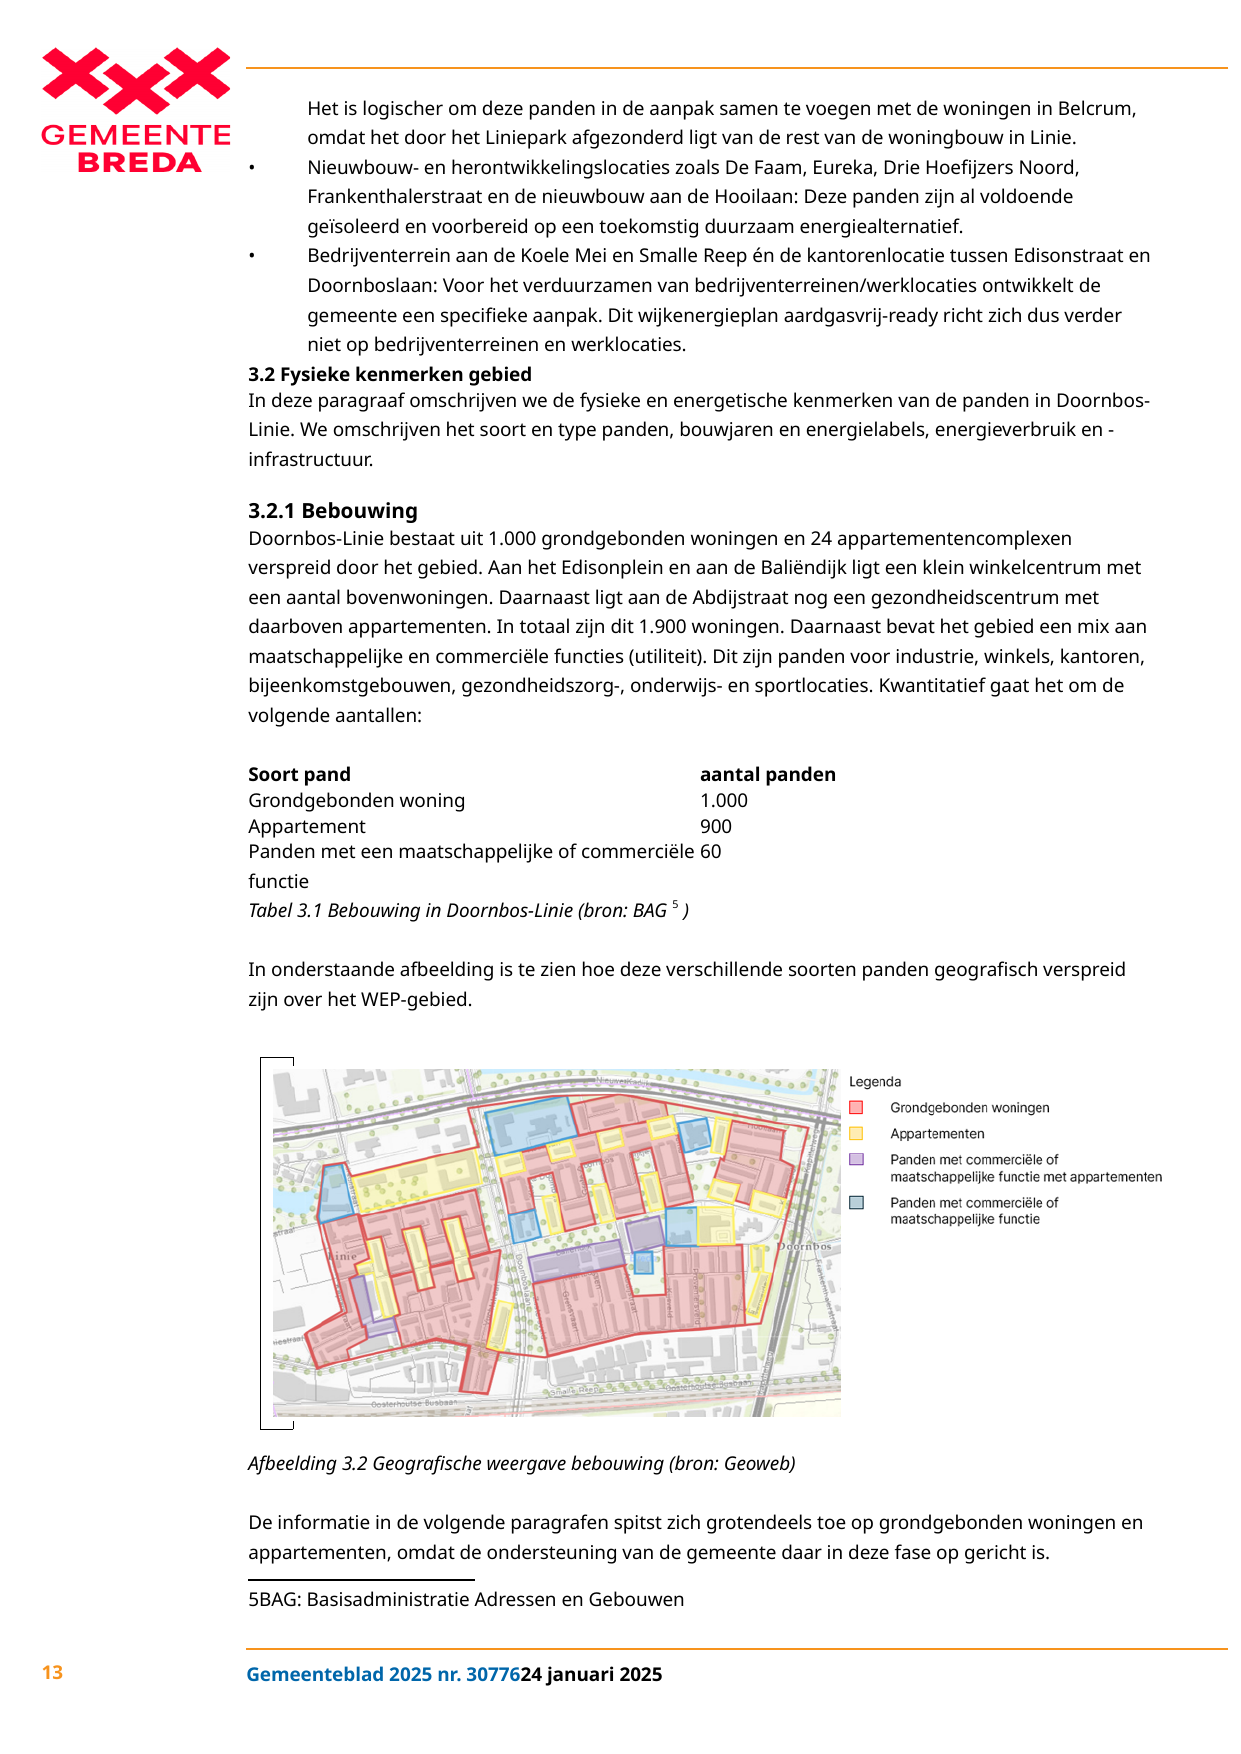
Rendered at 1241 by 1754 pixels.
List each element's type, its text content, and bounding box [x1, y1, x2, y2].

text De informatie in de volgende paragrafen spitst zich grotendeels toe op grondgebonden woningen en appartementen, omdat de ondersteuning van de gemeente daar in deze fase op gericht is. [248, 1509, 1152, 1565]
text In deze paragraaf omschrijven we de fysieke en energetische kenmerken van de panden in Doornbos-Linie. We omschrijven het soort en type panden, bouwjaren en energielabels, energieverbruik en -infrastructuur. [248, 387, 1152, 472]
table_cell Grondgebonden woning [248, 787, 700, 813]
table_cell 1.000 [700, 787, 1152, 813]
table_cell 60 [700, 839, 1152, 894]
text In onderstaande afbeelding is te zien hoe deze verschillende soorten panden geografisch verspreid zijn over het WEP-gebied. [248, 956, 1152, 1012]
table_header aantal panden [700, 762, 1152, 787]
list Nieuwbouw- en herontwikkelingslocaties zoals De Faam, Eureka, Drie Hoefijzers Noord, Frankenthalerstraat en de nieuwbouw aan de Hooilaan: Deze panden zijn al voldoende geïsoleerd en voorbereid op een toekomstig duurzaam energiealternatief. [248, 154, 1152, 239]
text Tabel 3.1 Bebouwing in Doornbos-Linie (bron: BAG ) [248, 897, 1152, 923]
text Afbeelding 3.2 Geografische weergave bebouwing (bron: Geoweb) [248, 1450, 1152, 1476]
table_header Soort pand [248, 762, 700, 787]
table_cell Appartement [248, 813, 700, 839]
picture [268, 1066, 1173, 1421]
text 3.2.1 Bebouwing [248, 496, 1152, 525]
list Bedrijventerrein aan de Koele Mei en Smalle Reep én de kantorenlocatie tussen Edisonstraat en Doornboslaan: Voor het verduurzamen van bedrijventerreinen/werklocaties ontwikkelt de gemeente een specifieke aanpak. Dit wijkenergieplan aardgasvrij-ready richt zich dus verder niet op bedrijventerreinen en werklocaties. [248, 243, 1152, 357]
text Doornbos-Linie bestaat uit 1.000 grondgebonden woningen en 24 appartementencomplexen verspreid door het gebied. Aan het Edisonplein en aan de Baliëndijk ligt een klein winkelcentrum met een aantal bovenwoningen. Daarnaast ligt aan de Abdijstraat nog een gezondheidscentrum met daarboven appartementen. In totaal zijn dit 1.900 woningen. Daarnaast bevat het gebied een mix aan maatschappelijke en commerciële functies (utiliteit). Dit zijn panden voor industrie, winkels, kantoren, bijeenkomstgebouwen, gezondheidszorg-, onderwijs- en sportlocaties. Kwantitatief gaat het om de volgende aantallen: [248, 525, 1152, 728]
picture [41, 47, 231, 172]
text BAG: Basisadministratie Adressen en Gebouwen [248, 1586, 1152, 1612]
table_cell 900 [700, 813, 1152, 839]
text 3.2 Fysieke kenmerken gebied [248, 361, 1152, 387]
list Het is logischer om deze panden in de aanpak samen te voegen met de woningen in Belcrum, omdat het door het Liniepark afgezonderd ligt van de rest van de woningbouw in Linie. [248, 95, 1152, 150]
table_cell Panden met een maatschappelijke of commerciële functie [248, 839, 700, 894]
